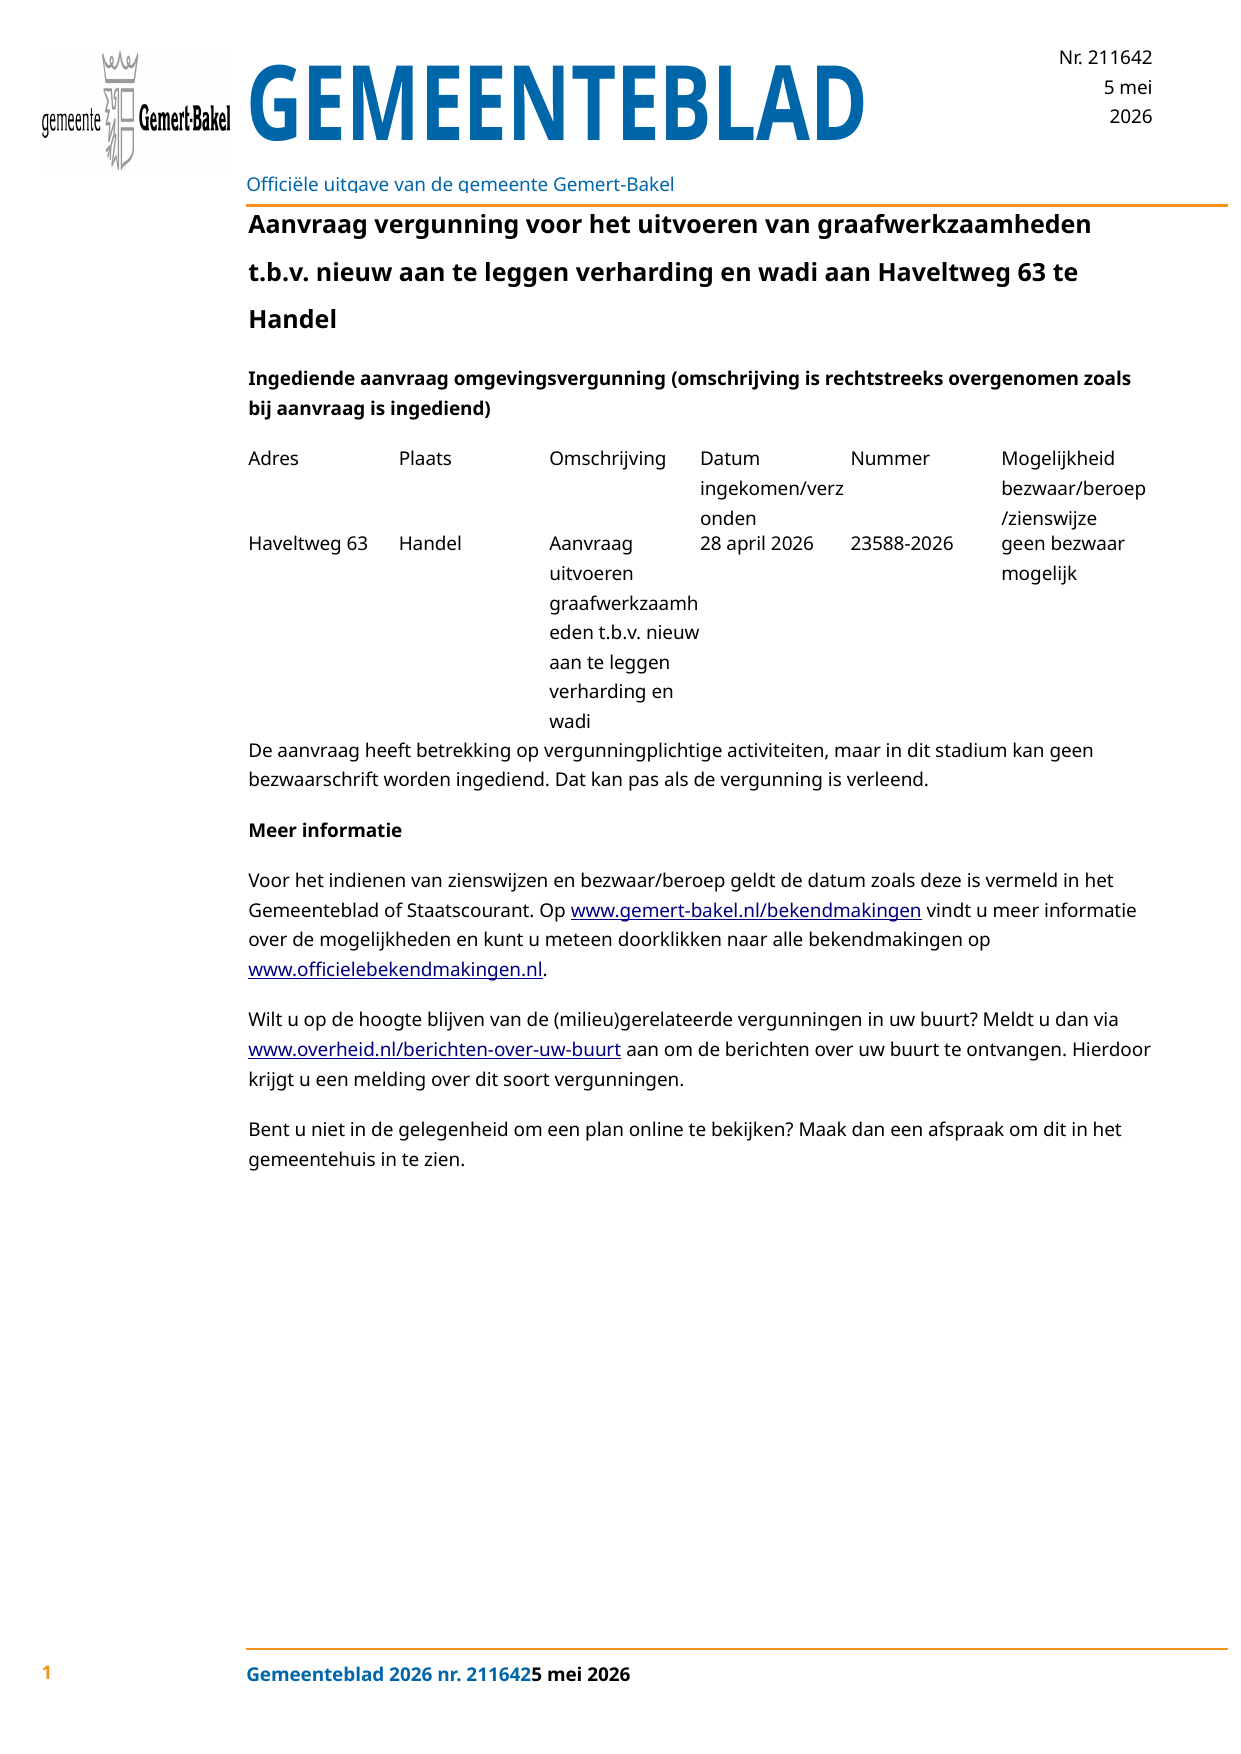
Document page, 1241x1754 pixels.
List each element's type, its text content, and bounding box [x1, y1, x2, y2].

table_header Plaats [399, 446, 549, 531]
text Voor het indienen van zienswijzen en bezwaar/beroep geldt de datum zoals deze is vermeld in het Gemeenteblad of Staatscourant. Op www.gemert-bakel.nl/bekendmakingen vindt u meer informatie over de mogelijkheden en kunt u meteen doorklikken naar alle bekendmakingen op www.officielebekendmakingen.nl. [248, 867, 1152, 982]
text De aanvraag heeft betrekking op vergunningplichtige activiteiten, maar in dit stadium kan geen bezwaarschrift worden ingediend. Dat kan pas als de vergunning is verleend. [248, 737, 1152, 792]
table_cell Handel [399, 531, 549, 734]
table_header Mogelijkheid bezwaar/beroep/zienswijze [1001, 446, 1152, 531]
picture [41, 47, 231, 172]
text Bent u niet in de gelegenheid om een plan online te bekijken? Maak dan een afspraak om dit in het gemeentehuis in te zien. [248, 1116, 1152, 1171]
table_cell Aanvraag uitvoeren graafwerkzaamheden t.b.v. nieuw aan te leggen verharding en wadi [549, 531, 700, 734]
table_header Omschrijving [549, 446, 700, 531]
table_cell 28 april 2026 [700, 531, 850, 734]
table_header Datum ingekomen/verzonden [700, 446, 850, 531]
text Meer informatie [248, 817, 1152, 843]
table_header Adres [248, 446, 398, 531]
table_cell Haveltweg 63 [248, 531, 398, 734]
text Wilt u op de hoogte blijven van de (milieu)gerelateerde vergunningen in uw buurt? Meldt u dan via www.overheid.nl/berichten-over-uw-buurt aan om de berichten over uw buurt te ontvangen. Hierdoor krijgt u een melding over dit soort vergunningen. [248, 1007, 1152, 1091]
table_cell 23588-2026 [850, 531, 1001, 734]
table_cell geen bezwaar mogelijk [1001, 531, 1152, 734]
text Aanvraag vergunning voor het uitvoeren van graafwerkzaamheden t.b.v. nieuw aan te leggen verharding en wadi aan Haveltweg 63 te Handel [248, 207, 1152, 336]
table_header Nummer [850, 446, 1001, 531]
text Ingediende aanvraag omgevingsvergunning (omschrijving is rechtstreeks overgenomen zoals bij aanvraag is ingediend) [248, 366, 1152, 421]
